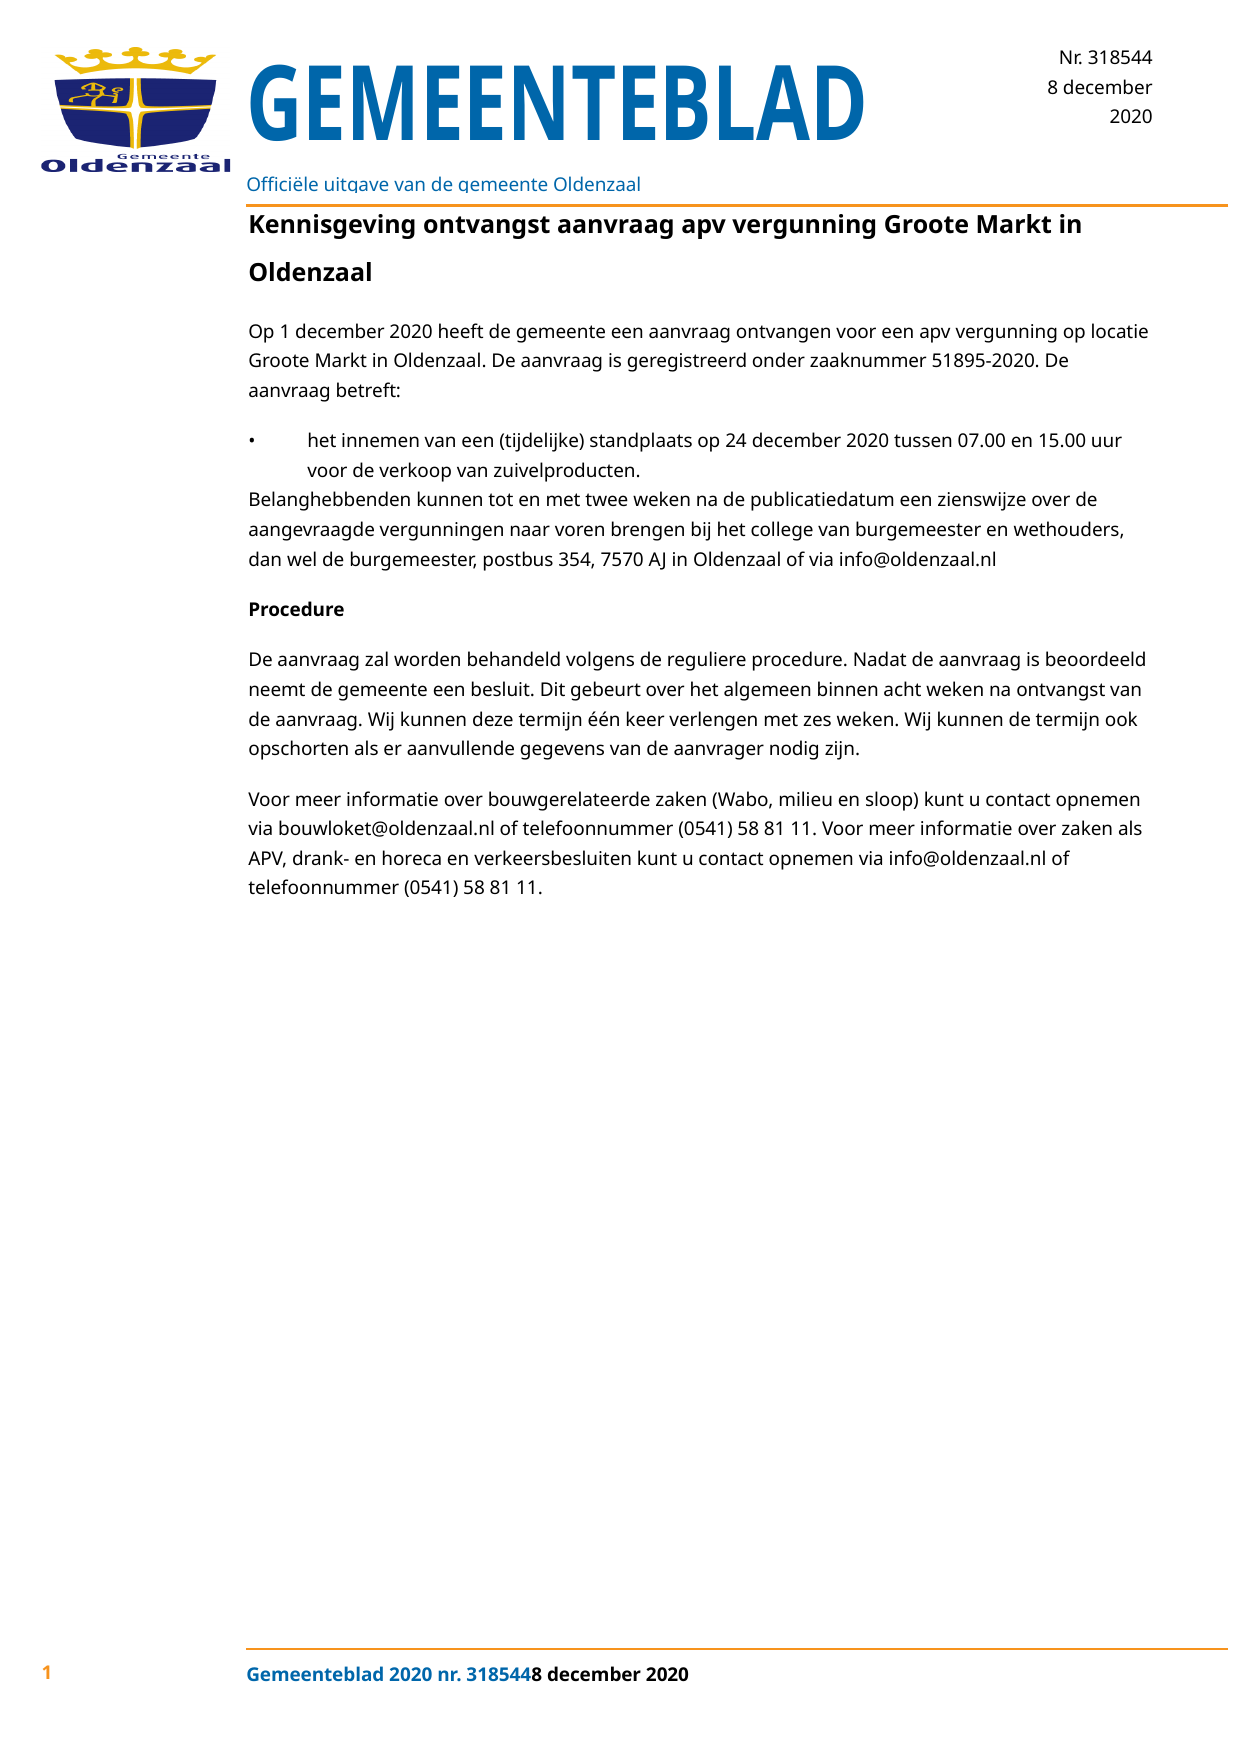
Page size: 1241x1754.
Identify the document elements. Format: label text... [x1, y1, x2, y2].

text Belanghebbenden kunnen tot en met twee weken na de publicatiedatum een zienswijze over de aangevraagde vergunningen naar voren brengen bij het college van burgemeester en wethouders, dan wel de burgemeester, postbus 354, 7570 AJ in Oldenzaal of via info@oldenzaal.nl [248, 487, 1152, 572]
list het innemen van een (tijdelijke) standplaats op 24 december 2020 tussen 07.00 en 15.00 uur voor de verkoop van zuivelproducten. [248, 427, 1152, 483]
text Op 1 december 2020 heeft de gemeente een aanvraag ontvangen voor een apv vergunning op locatie Groote Markt in Oldenzaal. De aanvraag is geregistreerd onder zaaknummer 51895-2020. De aanvraag betreft: [248, 318, 1152, 403]
text Voor meer informatie over bouwgerelateerde zaken (Wabo, milieu en sloop) kunt u contact opnemen via bouwloket@oldenzaal.nl of telefoonnummer (0541) 58 81 11. Voor meer informatie over zaken als APV, drank- en horeca en verkeersbesluiten kunt u contact opnemen via info@oldenzaal.nl of telefoonnummer (0541) 58 81 11. [248, 786, 1152, 900]
text Kennisgeving ontvangst aanvraag apv vergunning Groote Markt in Oldenzaal [248, 207, 1152, 288]
text De aanvraag zal worden behandeld volgens de reguliere procedure. Nadat de aanvraag is beoordeeld neemt de gemeente een besluit. Dit gebeurt over het algemeen binnen acht weken na ontvangst van de aanvraag. Wij kunnen deze termijn één keer verlengen met zes weken. Wij kunnen de termijn ook opschorten als er aanvullende gegevens van de aanvrager nodig zijn. [248, 647, 1152, 761]
text Procedure [248, 596, 1152, 622]
picture [41, 47, 231, 172]
